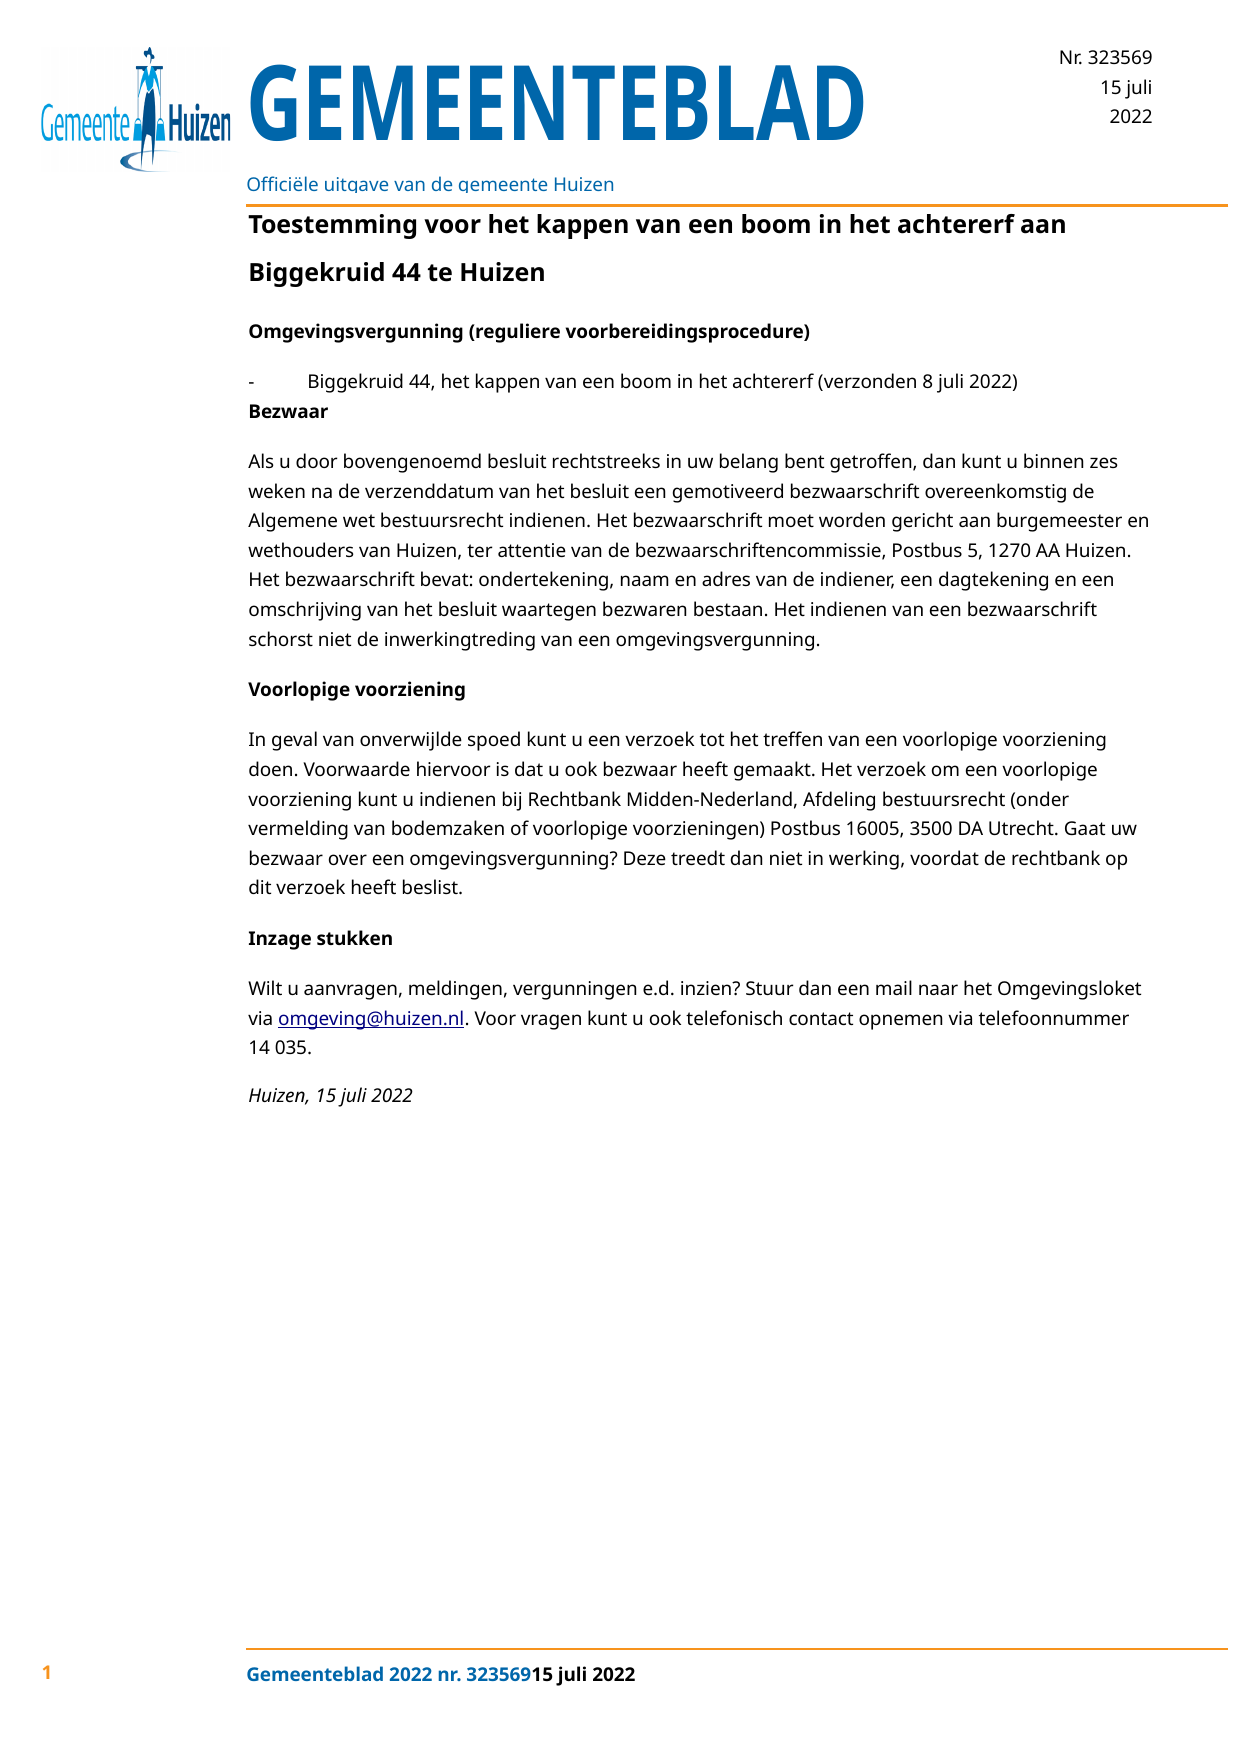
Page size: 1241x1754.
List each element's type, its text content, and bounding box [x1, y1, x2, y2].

text Toestemming voor het kappen van een boom in het achtererf aan Biggekruid 44 te Huizen [248, 207, 1152, 288]
text Bezwaar [248, 398, 1152, 424]
text Wilt u aanvragen, meldingen, vergunningen e.d. inzien? Stuur dan een mail naar het Omgevingsloket via omgeving@huizen.nl. Voor vragen kunt u ook telefonisch contact opnemen via telefoonnummer 14 035. [248, 975, 1152, 1060]
list Biggekruid 44, het kappen van een boom in het achtererf (verzonden 8 juli 2022) [248, 368, 1152, 394]
text Omgevingsvergunning (reguliere voorbereidingsprocedure) [248, 318, 1152, 344]
text Inzage stukken [248, 925, 1152, 951]
text In geval van onverwijlde spoed kunt u een verzoek tot het treffen van een voorlopige voorziening doen. Voorwaarde hiervoor is dat u ook bezwaar heeft gemaakt. Het verzoek om een voorlopige voorziening kunt u indienen bij Rechtbank Midden-Nederland, Afdeling bestuursrecht (onder vermelding van bodemzaken of voorlopige voorzieningen) Postbus 16005, 3500 DA Utrecht. Gaat uw bezwaar over een omgevingsvergunning? Deze treedt dan niet in werking, voordat de rechtbank op dit verzoek heeft beslist. [248, 727, 1152, 900]
picture [41, 47, 231, 172]
text Huizen, 15 juli 2022 [248, 1082, 1152, 1108]
text Als u door bovengenoemd besluit rechtstreeks in uw belang bent getroffen, dan kunt u binnen zes weken na de verzenddatum van het besluit een gemotiveerd bezwaarschrift overeenkomstig de Algemene wet bestuursrecht indienen. Het bezwaarschrift moet worden gericht aan burgemeester en wethouders van Huizen, ter attentie van de bezwaarschriftencommissie, Postbus 5, 1270 AA Huizen. Het bezwaarschrift bevat: ondertekening, naam en adres van de indiener, een dagtekening en een omschrijving van het besluit waartegen bezwaren bestaan. Het indienen van een bezwaarschrift schorst niet de inwerkingtreding van een omgevingsvergunning. [248, 448, 1152, 652]
text Voorlopige voorziening [248, 676, 1152, 702]
